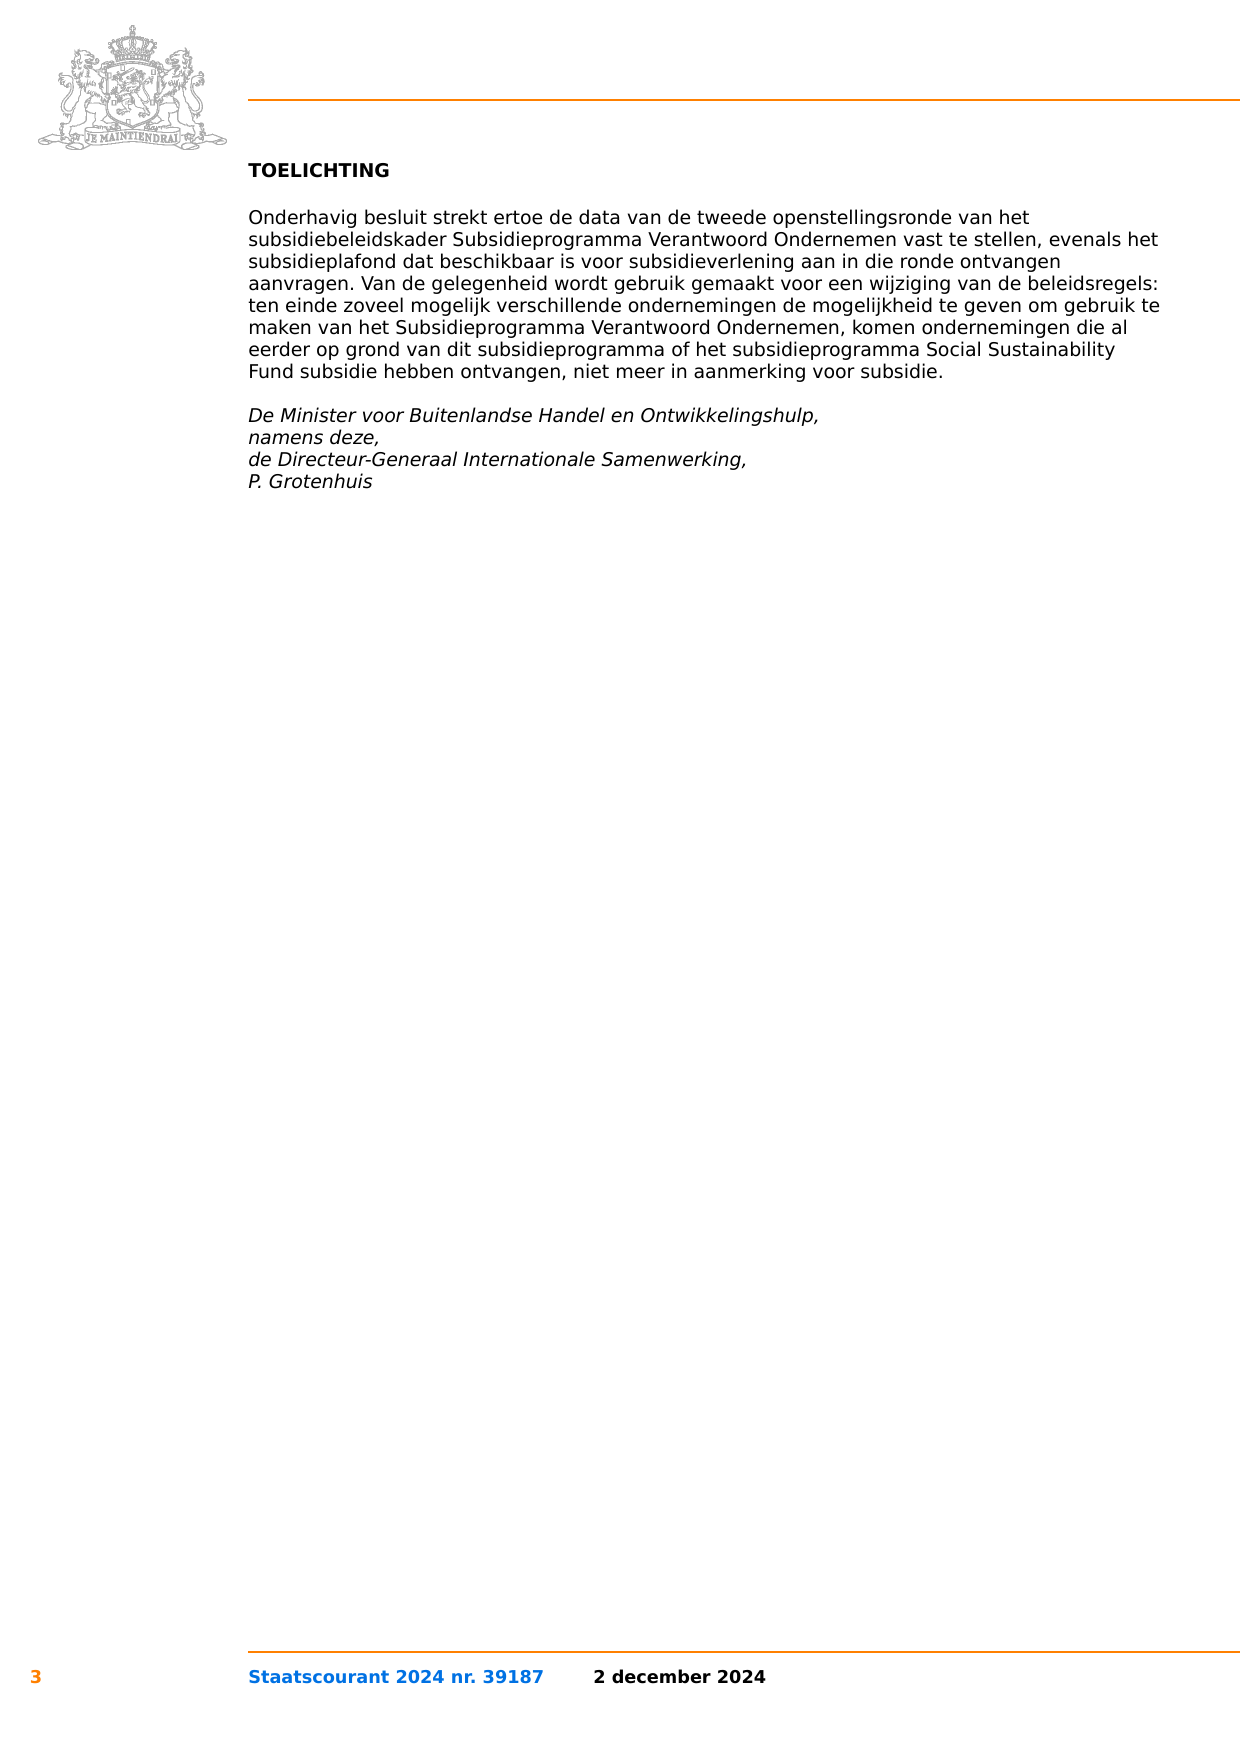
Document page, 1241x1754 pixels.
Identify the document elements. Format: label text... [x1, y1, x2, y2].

picture [38, 25, 227, 150]
text Onderhavig besluit strekt ertoe de data van de tweede openstellingsronde van het subsidiebeleidskader Subsidieprogramma Verantwoord Ondernemen vast te stellen, evenals het subsidieplafond dat beschikbaar is voor subsidieverlening aan in die ronde ontvangen aanvragen. Van de gelegenheid wordt gebruik gemaakt voor een wijziging van de beleidsregels: ten einde zoveel mogelijk verschillende ondernemingen de mogelijkheid te geven om gebruik te maken van het Subsidieprogramma Verantwoord Ondernemen, komen ondernemingen die al eerder op grond van dit subsidieprogramma of het subsidieprogramma Social Sustainability Fund subsidie hebben ontvangen, niet meer in aanmerking voor subsidie. [248, 207, 1163, 383]
text De Minister voor Buitenlandse Handel en Ontwikkelingshulp, namens deze, de Directeur-Generaal Internationale Samenwerking, P. Grotenhuis [248, 404, 1163, 492]
subtitle TOELICHTING [248, 160, 1163, 182]
